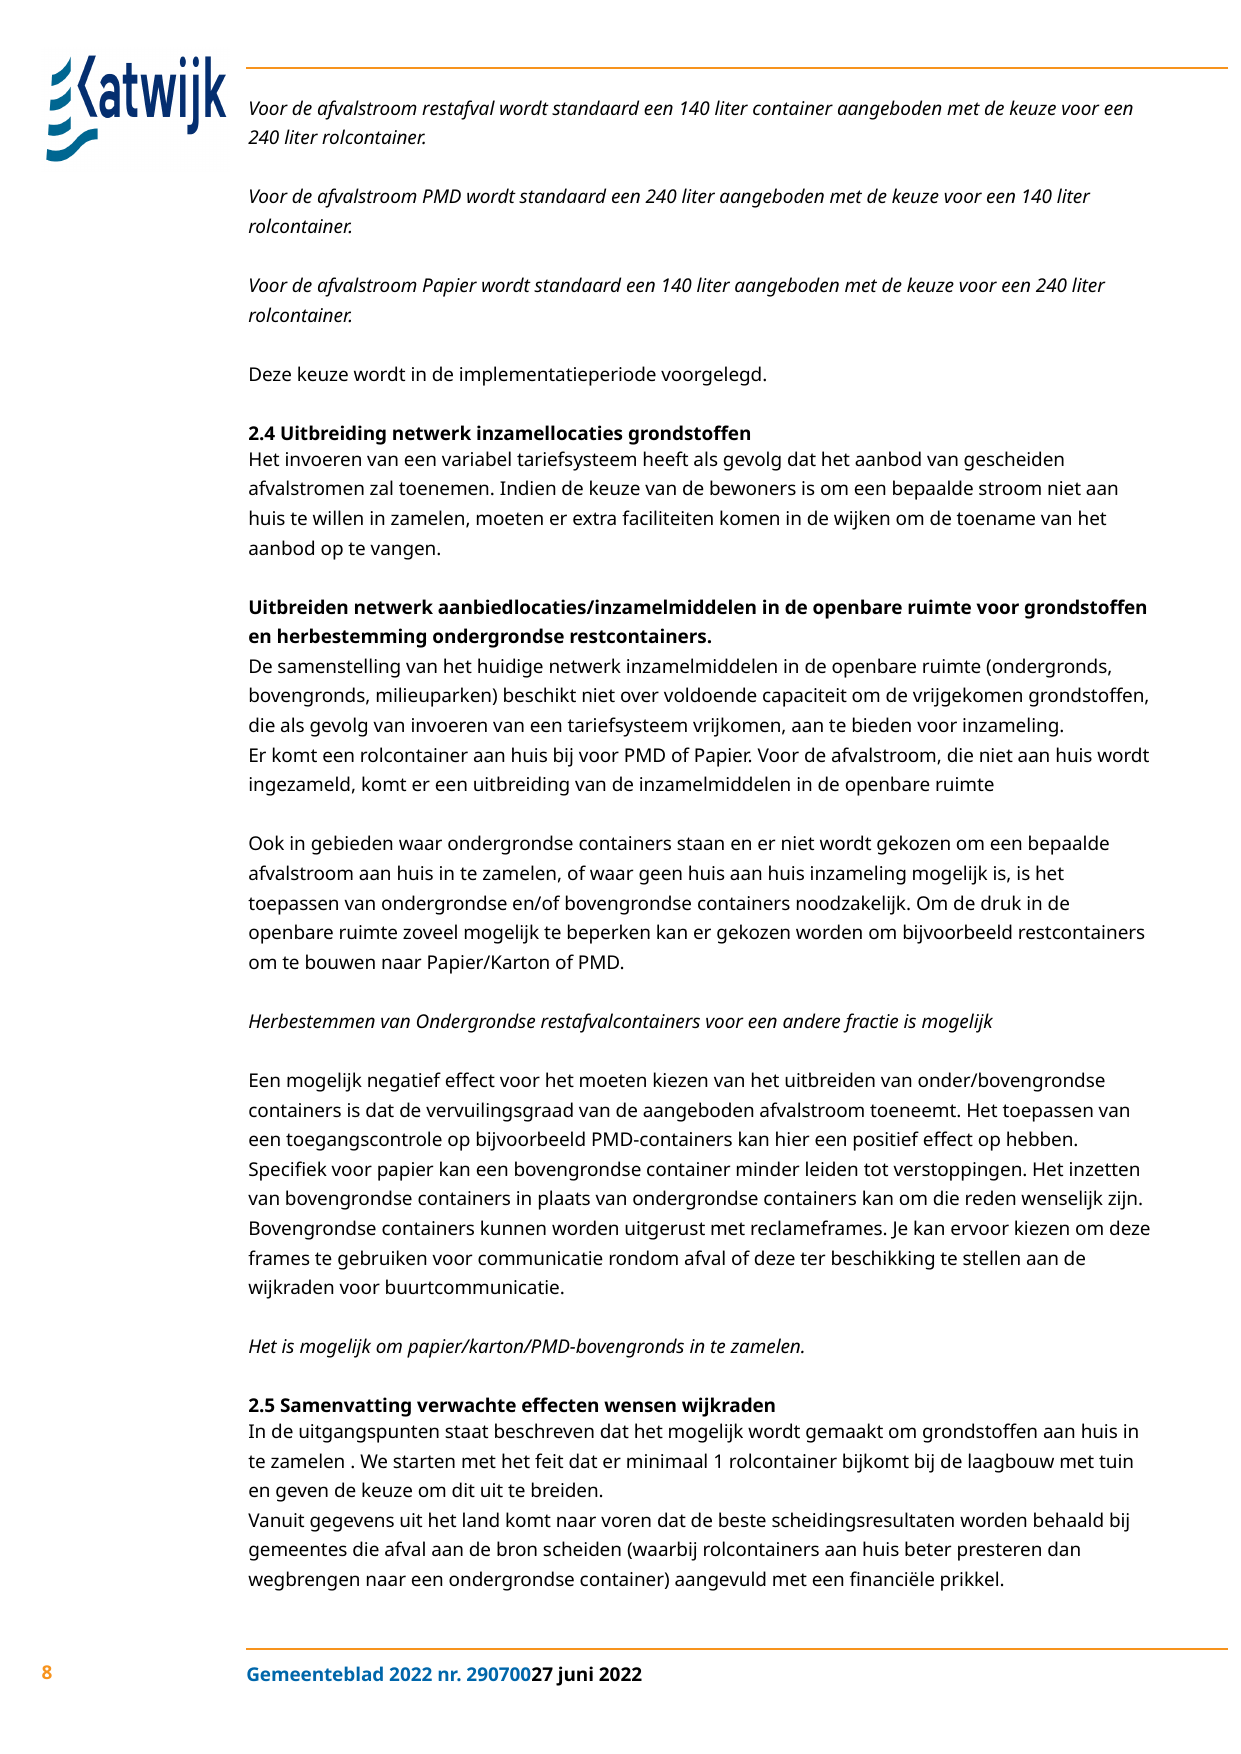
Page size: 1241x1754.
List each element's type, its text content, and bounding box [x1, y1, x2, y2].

text Een mogelijk negatief effect voor het moeten kiezen van het uitbreiden van onder/bovengrondse containers is dat de vervuilingsgraad van de aangeboden afvalstroom toeneemt. Het toepassen van een toegangscontrole op bijvoorbeeld PMD-containers kan hier een positief effect op hebben. [248, 1067, 1152, 1152]
text Deze keuze wordt in de implementatieperiode voorgelegd. [248, 361, 1152, 387]
text Voor de afvalstroom Papier wordt standaard een 140 liter aangeboden met de keuze voor een 240 liter rolcontainer. [248, 272, 1152, 328]
text Het invoeren van een variabel tariefsysteem heeft als gevolg dat het aanbod van gescheiden afvalstromen zal toenemen. Indien de keuze van de bewoners is om een bepaalde stroom niet aan huis te willen in zamelen, moeten er extra faciliteiten komen in de wijken om de toename van het aanbod op te vangen. [248, 446, 1152, 560]
text Ook in gebieden waar ondergrondse containers staan en er niet wordt gekozen om een bepaalde afvalstroom aan huis in te zamelen, of waar geen huis aan huis inzameling mogelijk is, is het toepassen van ondergrondse en/of bovengrondse containers noodzakelijk. Om de druk in de openbare ruimte zoveel mogelijk te beperken kan er gekozen worden om bijvoorbeeld restcontainers om te bouwen naar Papier/Karton of PMD. [248, 831, 1152, 974]
text Specifiek voor papier kan een bovengrondse container minder leiden tot verstoppingen. Het inzetten van bovengrondse containers in plaats van ondergrondse containers kan om die reden wenselijk zijn. Bovengrondse containers kunnen worden uitgerust met reclameframes. Je kan ervoor kiezen om deze frames te gebruiken voor communicatie rondom afval of deze ter beschikking te stellen aan de wijkraden voor buurtcommunicatie. [248, 1156, 1152, 1300]
text 2.5 Samenvatting verwachte effecten wensen wijkraden [248, 1393, 1152, 1418]
text Herbestemmen van Ondergrondse restafvalcontainers voor een andere fractie is mogelijk [248, 1008, 1152, 1034]
text Uitbreiden netwerk aanbiedlocaties/inzamelmiddelen in de openbare ruimte voor grondstoffen en herbestemming ondergrondse restcontainers. [248, 594, 1152, 649]
text In de uitgangspunten staat beschreven dat het mogelijk wordt gemaakt om grondstoffen aan huis in te zamelen . We starten met het feit dat er minimaal 1 rolcontainer bijkomt bij de laagbouw met tuin en geven de keuze om dit uit te breiden. [248, 1418, 1152, 1503]
picture [41, 47, 231, 172]
text Voor de afvalstroom restafval wordt standaard een 140 liter container aangeboden met de keuze voor een 240 liter rolcontainer. [248, 95, 1152, 150]
text Vanuit gegevens uit het land komt naar voren dat de beste scheidingsresultaten worden behaald bij gemeentes die afval aan de bron scheiden (waarbij rolcontainers aan huis beter presteren dan wegbrengen naar een ondergrondse container) aangevuld met een financiële prikkel. [248, 1507, 1152, 1592]
text Er komt een rolcontainer aan huis bij voor PMD of Papier. Voor de afvalstroom, die niet aan huis wordt ingezameld, komt er een uitbreiding van de inzamelmiddelen in de openbare ruimte [248, 742, 1152, 797]
text Voor de afvalstroom PMD wordt standaard een 240 liter aangeboden met de keuze voor een 140 liter rolcontainer. [248, 183, 1152, 239]
text 2.4 Uitbreiding netwerk inzamellocaties grondstoffen [248, 420, 1152, 446]
text De samenstelling van het huidige netwerk inzamelmiddelen in de openbare ruimte (ondergronds, bovengronds, milieuparken) beschikt niet over voldoende capaciteit om de vrijgekomen grondstoffen, die als gevolg van invoeren van een tariefsysteem vrijkomen, aan te bieden voor inzameling. [248, 653, 1152, 738]
text Het is mogelijk om papier/karton/PMD-bovengronds in te zamelen. [248, 1333, 1152, 1359]
